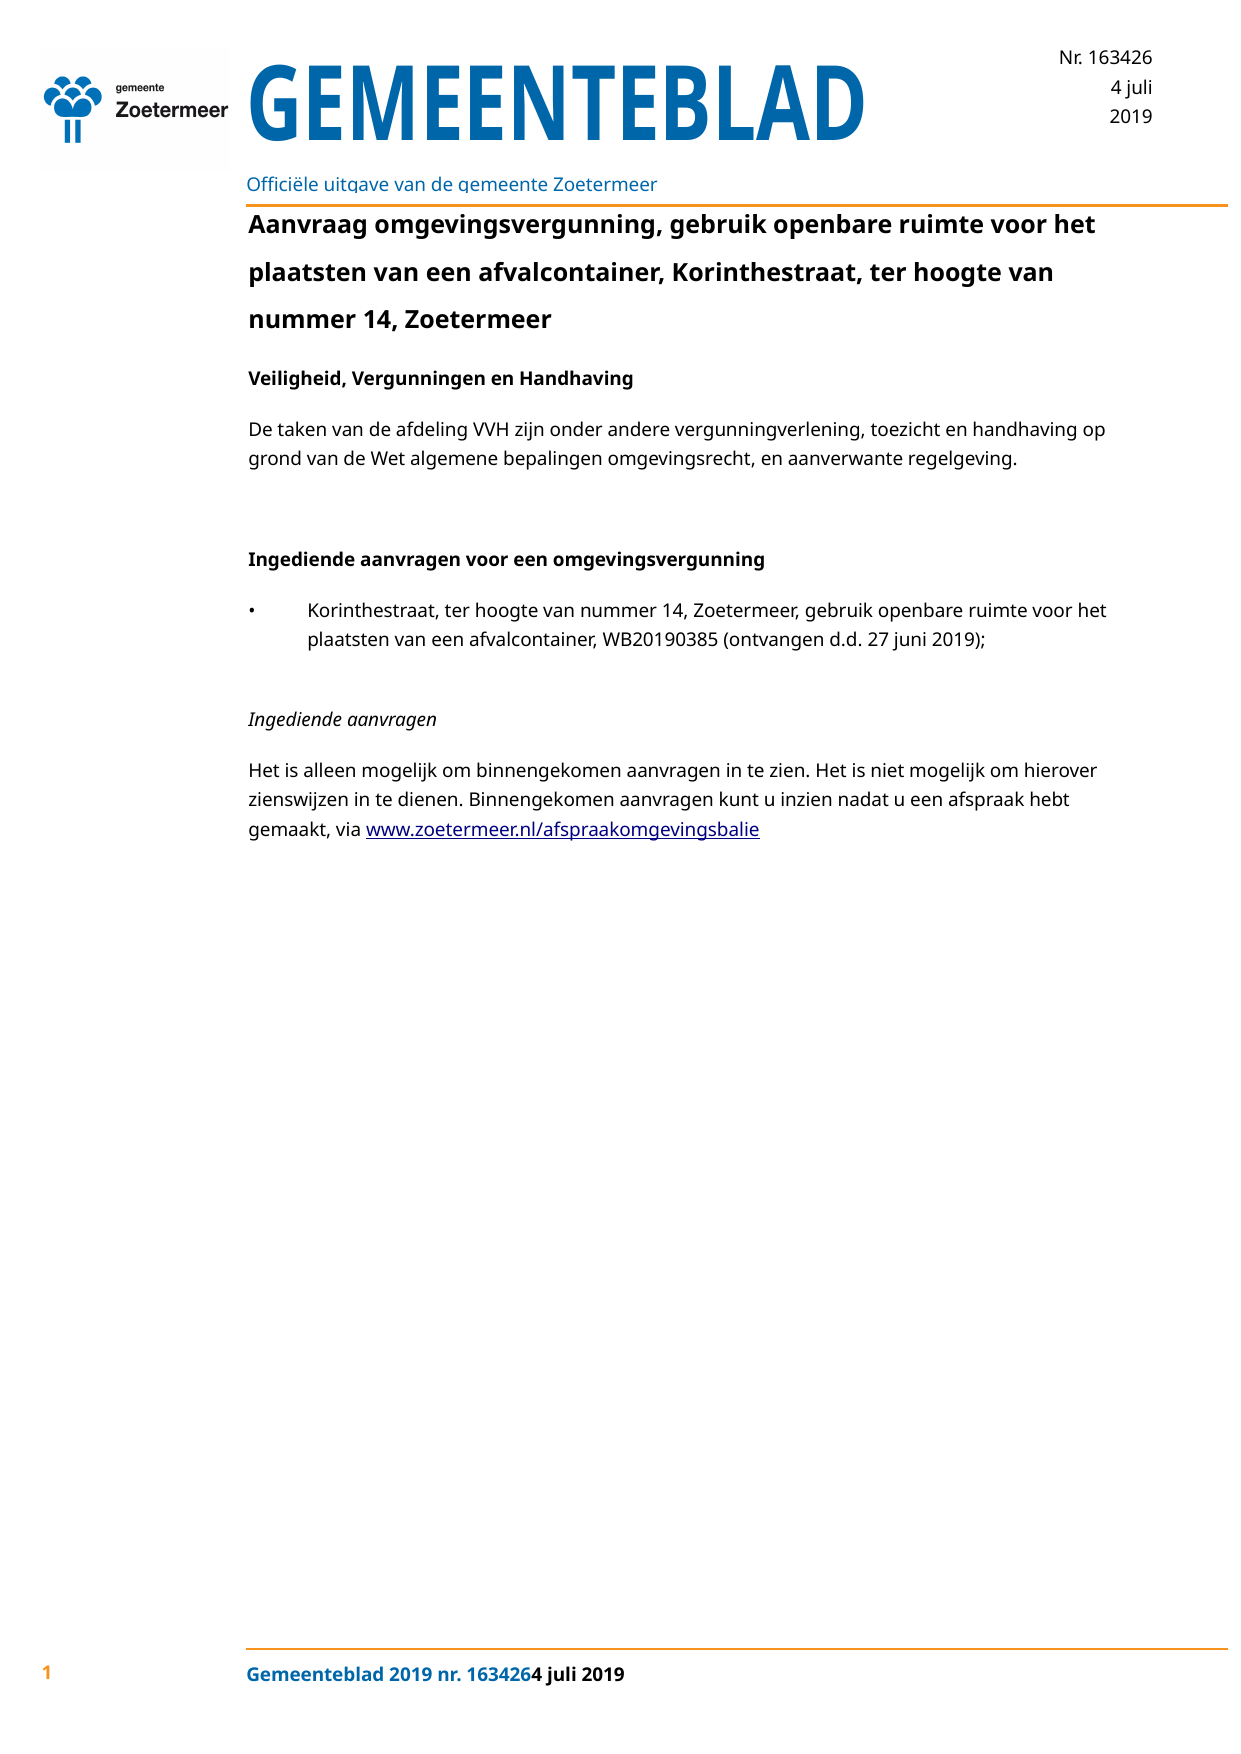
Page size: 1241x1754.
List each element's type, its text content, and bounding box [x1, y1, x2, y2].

list Korinthestraat, ter hoogte van nummer 14, Zoetermeer, gebruik openbare ruimte voor het plaatsten van een afvalcontainer, WB20190385 (ontvangen d.d. 27 juni 2019); [248, 597, 1152, 652]
text Het is alleen mogelijk om binnengekomen aanvragen in te zien. Het is niet mogelijk om hierover zienswijzen in te dienen. Binnengekomen aanvragen kunt u inzien nadat u een afspraak hebt gemaakt, via www.zoetermeer.nl/afspraakomgevingsbalie [248, 757, 1152, 842]
text Veiligheid, Vergunningen en Handhaving [248, 366, 1152, 391]
text Ingediende aanvragen voor een omgevingsvergunning [248, 546, 1152, 572]
text Ingediende aanvragen [248, 706, 1152, 732]
text Aanvraag omgevingsvergunning, gebruik openbare ruimte voor het plaatsten van een afvalcontainer, Korinthestraat, ter hoogte van nummer 14, Zoetermeer [248, 207, 1152, 336]
picture [41, 47, 231, 172]
text De taken van de afdeling VVH zijn onder andere vergunningverlening, toezicht en handhaving op grond van de Wet algemene bepalingen omgevingsrecht, en aanverwante regelgeving. [248, 416, 1152, 471]
